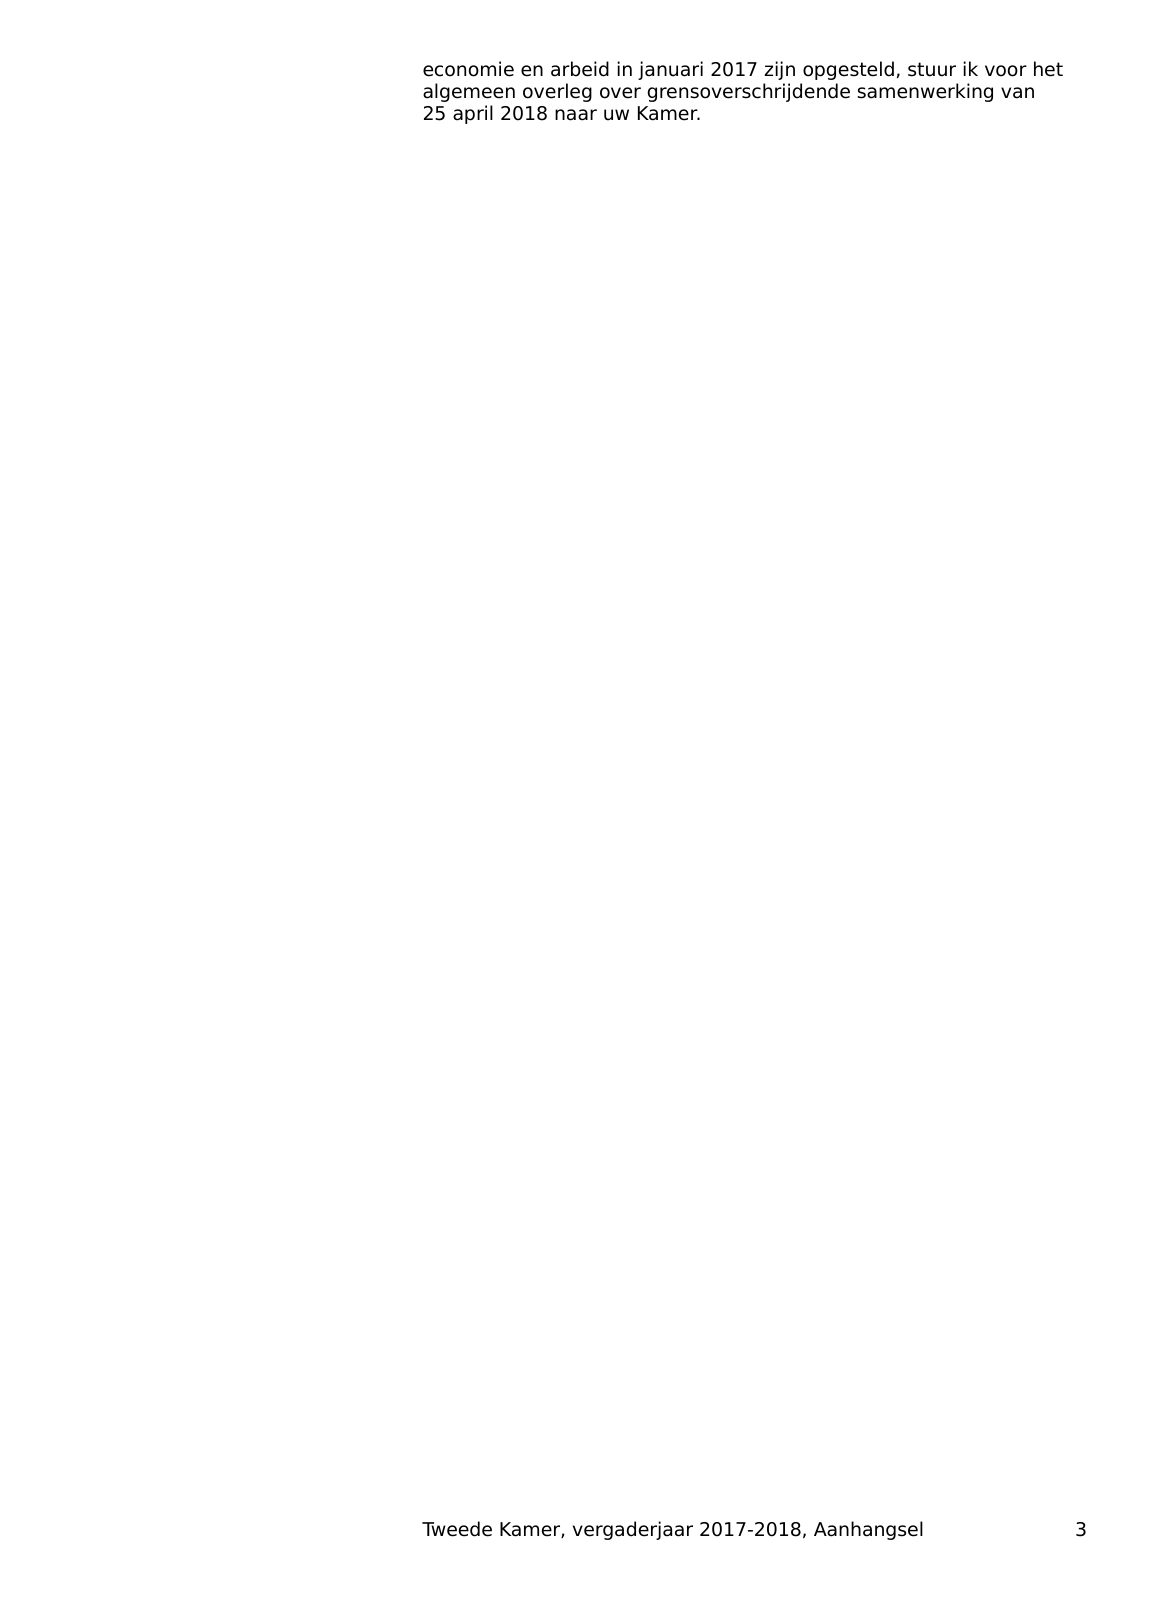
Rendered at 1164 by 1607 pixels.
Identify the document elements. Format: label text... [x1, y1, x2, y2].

text economie en arbeid in januari 2017 zijn opgesteld, stuur ik voor het algemeen overleg over grensoverschrijdende samenwerking van 25 april 2018 naar uw Kamer. [422, 59, 1087, 125]
